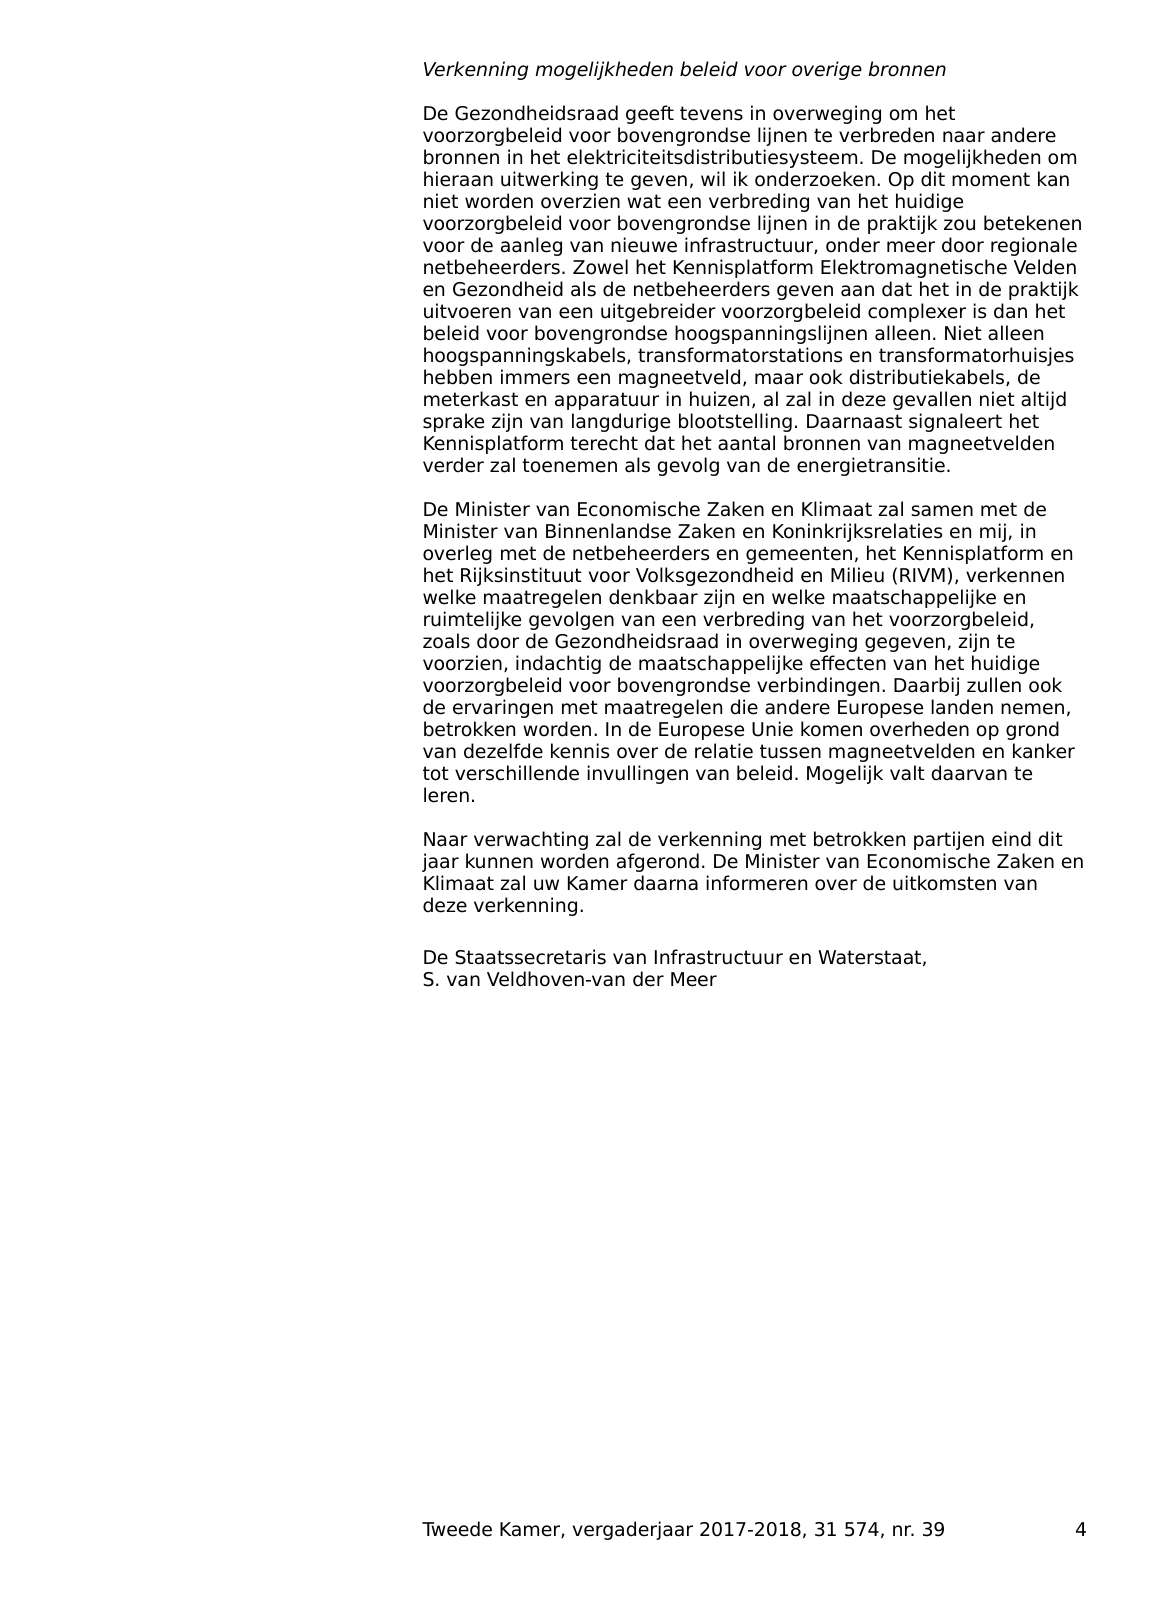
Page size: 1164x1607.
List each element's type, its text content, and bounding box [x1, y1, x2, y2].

text Naar verwachting zal de verkenning met betrokken partijen eind dit jaar kunnen worden afgerond. De Minister van Economische Zaken en Klimaat zal uw Kamer daarna informeren over de uitkomsten van deze verkenning. [422, 829, 1087, 917]
text De Staatssecretaris van Infrastructuur en Waterstaat, S. van Veldhoven-van der Meer [422, 947, 1087, 991]
subtitle Verkenning mogelijkheden beleid voor overige bronnen [422, 59, 1087, 81]
text De Minister van Economische Zaken en Klimaat zal samen met de Minister van Binnenlandse Zaken en Koninkrijksrelaties en mij, in overleg met de netbeheerders en gemeenten, het Kennisplatform en het Rijksinstituut voor Volksgezondheid en Milieu (RIVM), verkennen welke maatregelen denkbaar zijn en welke maatschappelijke en ruimtelijke gevolgen van een verbreding van het voorzorgbeleid, zoals door de Gezondheidsraad in overweging gegeven, zijn te voorzien, indachtig de maatschappelijke effecten van het huidige voorzorgbeleid voor bovengrondse verbindingen. Daarbij zullen ook de ervaringen met maatregelen die andere Europese landen nemen, betrokken worden. In de Europese Unie komen overheden op grond van dezelfde kennis over de relatie tussen magneetvelden en kanker tot verschillende invullingen van beleid. Mogelijk valt daarvan te leren. [422, 499, 1087, 807]
text De Gezondheidsraad geeft tevens in overweging om het voorzorgbeleid voor bovengrondse lijnen te verbreden naar andere bronnen in het elektriciteitsdistributiesysteem. De mogelijkheden om hieraan uitwerking te geven, wil ik onderzoeken. Op dit moment kan niet worden overzien wat een verbreding van het huidige voorzorgbeleid voor bovengrondse lijnen in de praktijk zou betekenen voor de aanleg van nieuwe infrastructuur, onder meer door regionale netbeheerders. Zowel het Kennisplatform Elektromagnetische Velden en Gezondheid als de netbeheerders geven aan dat het in de praktijk uitvoeren van een uitgebreider voorzorgbeleid complexer is dan het beleid voor bovengrondse hoogspanningslijnen alleen. Niet alleen hoogspanningskabels, transformatorstations en transformatorhuisjes hebben immers een magneetveld, maar ook distributiekabels, de meterkast en apparatuur in huizen, al zal in deze gevallen niet altijd sprake zijn van langdurige blootstelling. Daarnaast signaleert het Kennisplatform terecht dat het aantal bronnen van magneetvelden verder zal toenemen als gevolg van de energietransitie. [422, 103, 1087, 477]
